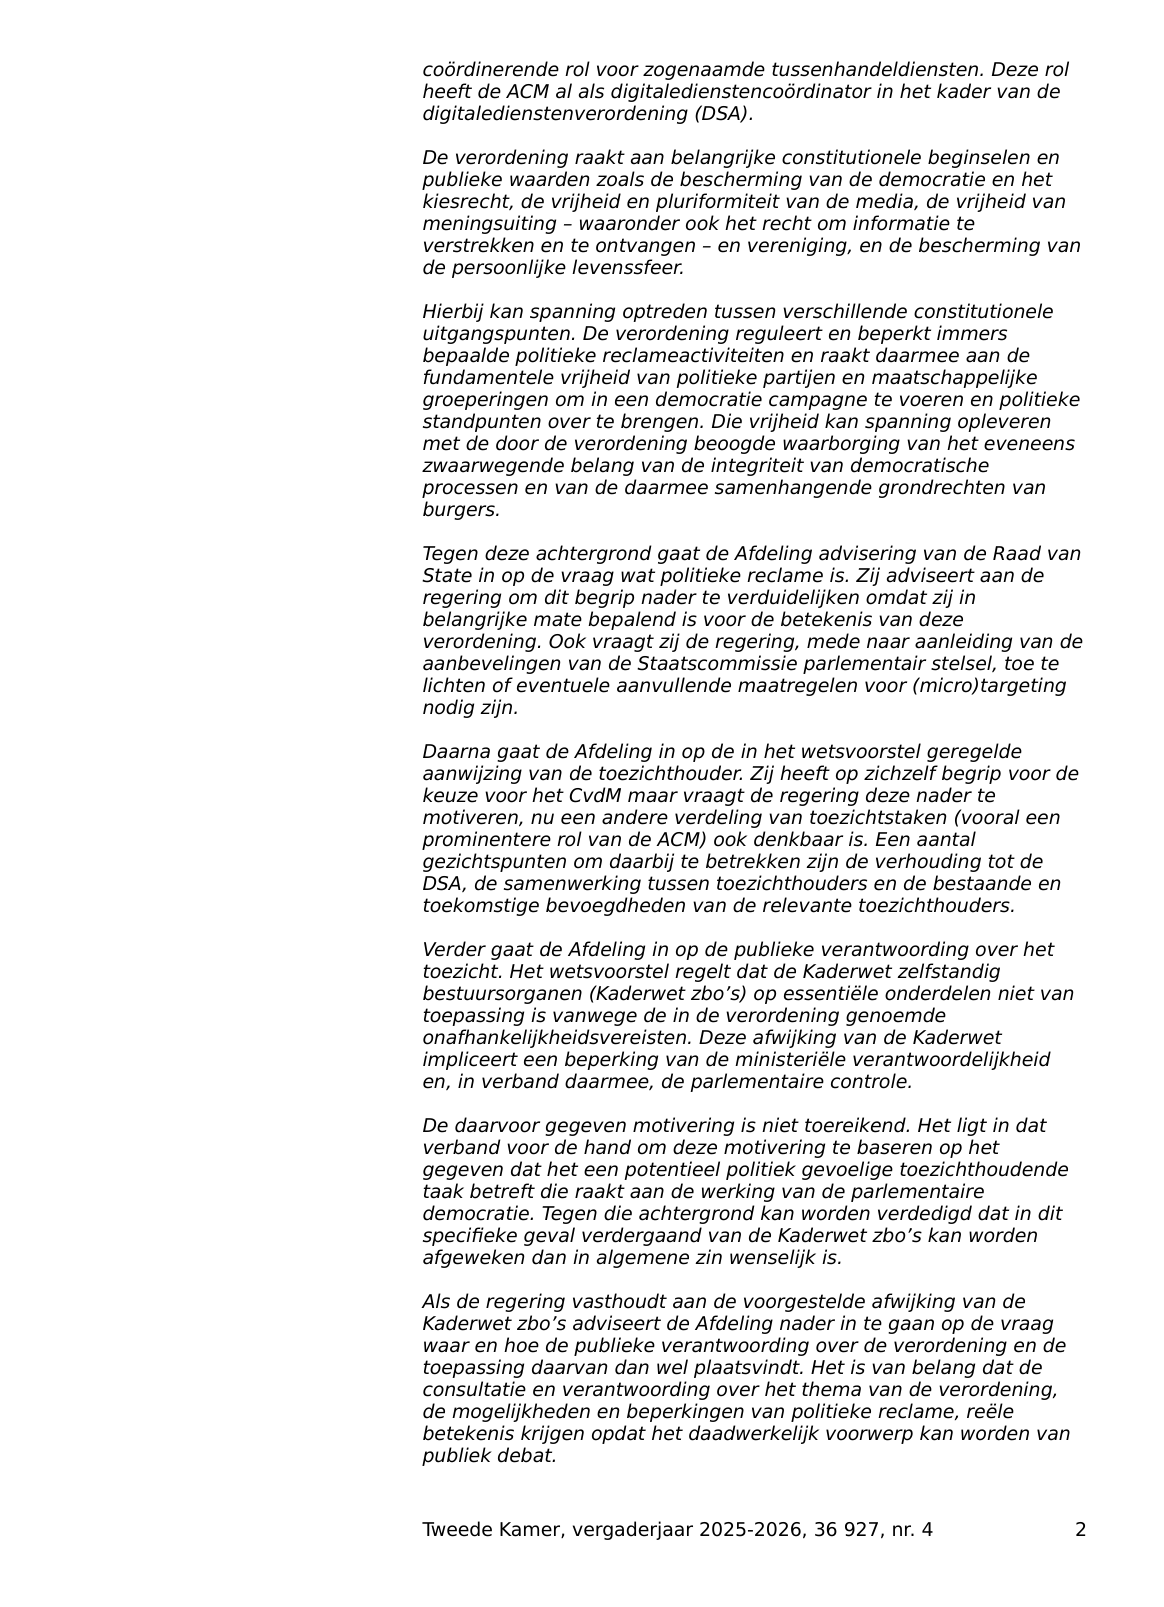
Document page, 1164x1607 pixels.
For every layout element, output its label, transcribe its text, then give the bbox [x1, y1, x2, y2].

text Hierbij kan spanning optreden tussen verschillende constitutionele uitgangspunten. De verordening reguleert en beperkt immers bepaalde politieke reclameactiviteiten en raakt daarmee aan de fundamentele vrijheid van politieke partijen en maatschappelijke groeperingen om in een democratie campagne te voeren en politieke standpunten over te brengen. Die vrijheid kan spanning opleveren met de door de verordening beoogde waarborging van het eveneens zwaarwegende belang van de integriteit van democratische processen en van de daarmee samenhangende grondrechten van burgers. [422, 301, 1087, 521]
text Als de regering vasthoudt aan de voorgestelde afwijking van de Kaderwet zbo’s adviseert de Afdeling nader in te gaan op de vraag waar en hoe de publieke verantwoording over de verordening en de toepassing daarvan dan wel plaatsvindt. Het is van belang dat de consultatie en verantwoording over het thema van de verordening, de mogelijkheden en beperkingen van politieke reclame, reële betekenis krijgen opdat het daadwerkelijk voorwerp kan worden van publiek debat. [422, 1291, 1087, 1467]
text Tegen deze achtergrond gaat de Afdeling advisering van de Raad van State in op de vraag wat politieke reclame is. Zij adviseert aan de regering om dit begrip nader te verduidelijken omdat zij in belangrijke mate bepalend is voor de betekenis van deze verordening. Ook vraagt zij de regering, mede naar aanleiding van de aanbevelingen van de Staatscommissie parlementair stelsel, toe te lichten of eventuele aanvullende maatregelen voor (micro)targeting nodig zijn. [422, 543, 1087, 719]
text Daarna gaat de Afdeling in op de in het wetsvoorstel geregelde aanwijzing van de toezichthouder. Zij heeft op zichzelf begrip voor de keuze voor het CvdM maar vraagt de regering deze nader te motiveren, nu een andere verdeling van toezichtstaken (vooral een prominentere rol van de ACM) ook denkbaar is. Een aantal gezichtspunten om daarbij te betrekken zijn de verhouding tot de DSA, de samenwerking tussen toezichthouders en de bestaande en toekomstige bevoegdheden van de relevante toezichthouders. [422, 741, 1087, 917]
text Verder gaat de Afdeling in op de publieke verantwoording over het toezicht. Het wetsvoorstel regelt dat de Kaderwet zelfstandig bestuursorganen (Kaderwet zbo’s) op essentiële onderdelen niet van toepassing is vanwege de in de verordening genoemde onafhankelijkheidsvereisten. Deze afwijking van de Kaderwet impliceert een beperking van de ministeriële verantwoordelijkheid en, in verband daarmee, de parlementaire controle. [422, 939, 1087, 1093]
text De verordening raakt aan belangrijke constitutionele beginselen en publieke waarden zoals de bescherming van de democratie en het kiesrecht, de vrijheid en pluriformiteit van de media, de vrijheid van meningsuiting – waaronder ook het recht om informatie te verstrekken en te ontvangen – en vereniging, en de bescherming van de persoonlijke levenssfeer. [422, 147, 1087, 279]
text De daarvoor gegeven motivering is niet toereikend. Het ligt in dat verband voor de hand om deze motivering te baseren op het gegeven dat het een potentieel politiek gevoelige toezichthoudende taak betreft die raakt aan de werking van de parlementaire democratie. Tegen die achtergrond kan worden verdedigd dat in dit specifieke geval verdergaand van de Kaderwet zbo’s kan worden afgeweken dan in algemene zin wenselijk is. [422, 1115, 1087, 1269]
text coördinerende rol voor zogenaamde tussenhandeldiensten. Deze rol heeft de ACM al als digitaledienstencoördinator in het kader van de digitaledienstenverordening (DSA). [422, 59, 1087, 125]
